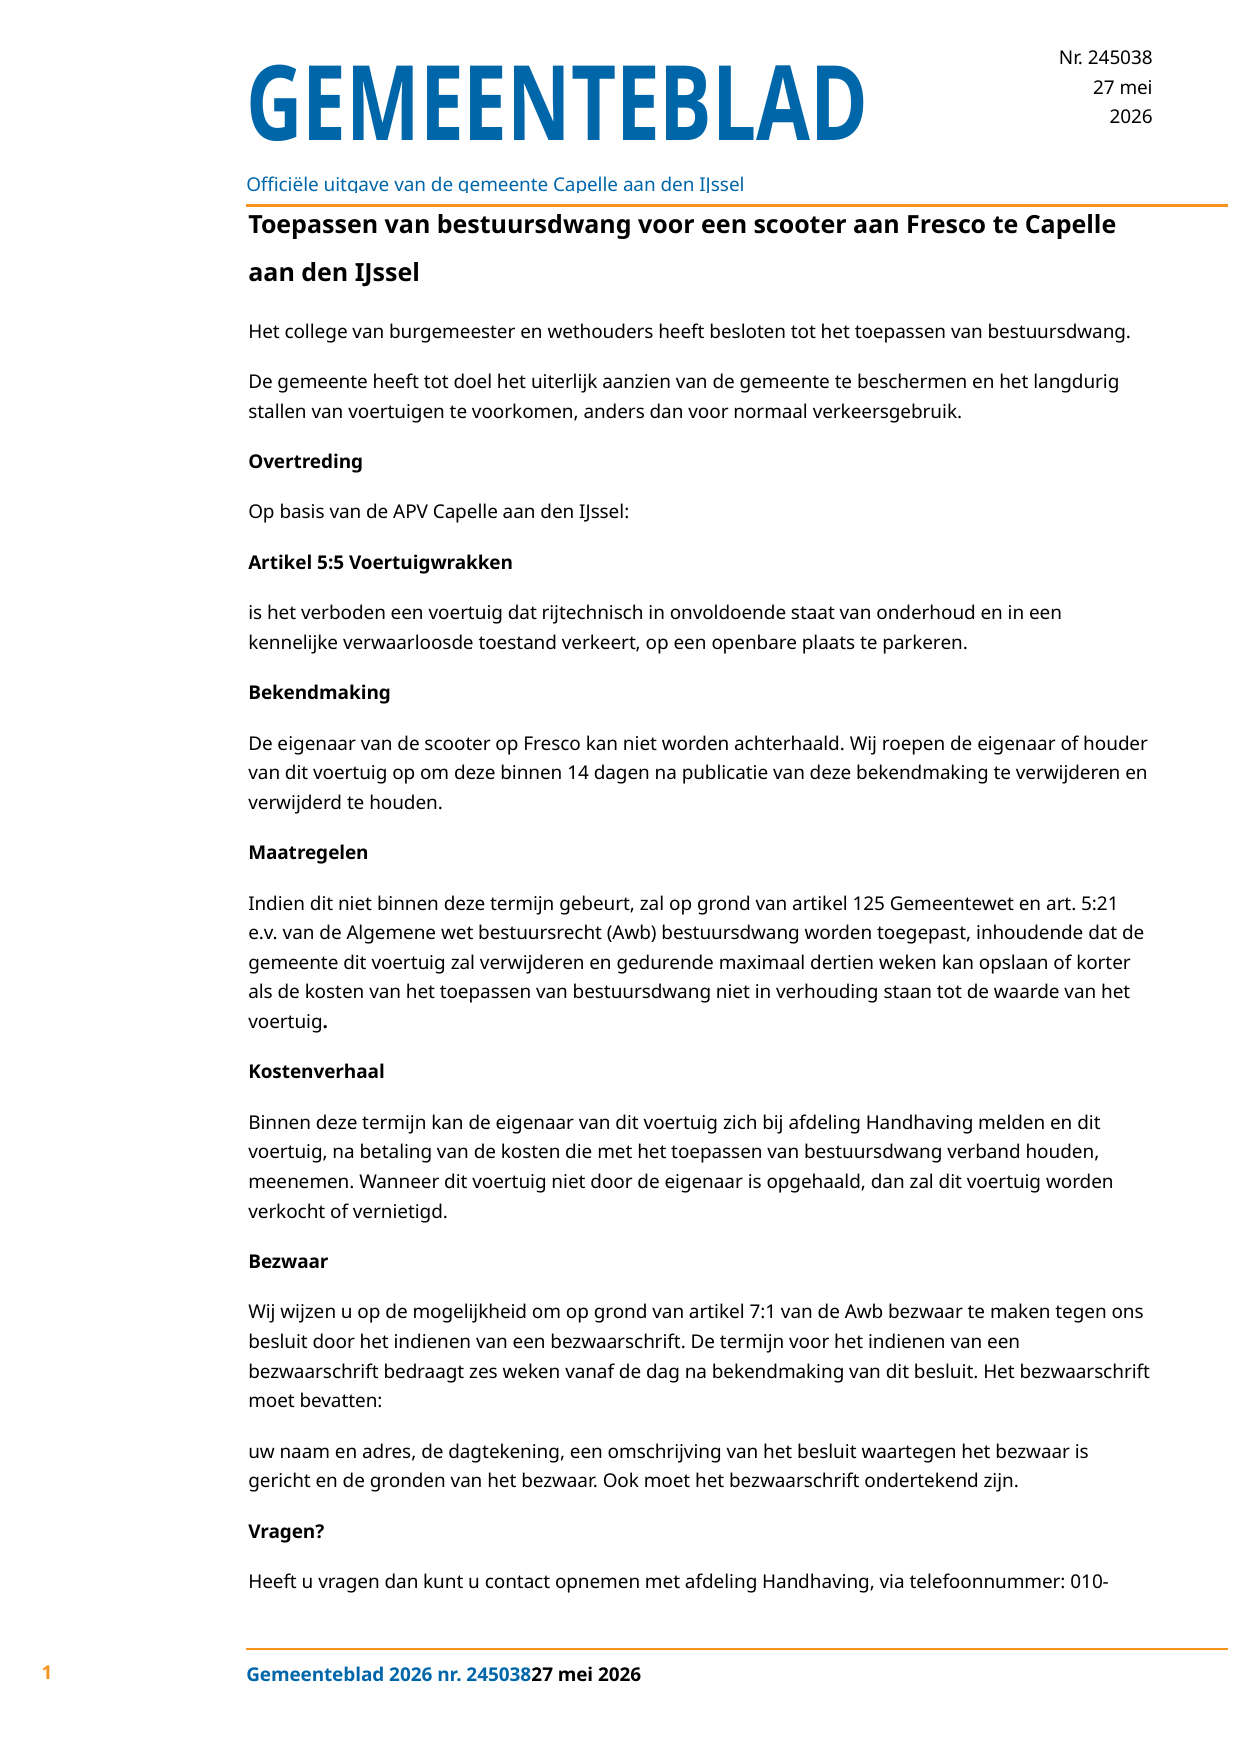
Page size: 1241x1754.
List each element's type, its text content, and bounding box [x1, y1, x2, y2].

text Indien dit niet binnen deze termijn gebeurt, zal op grond van artikel 125 Gemeentewet en art. 5:21 e.v. van de Algemene wet bestuursrecht (Awb) bestuursdwang worden toegepast, inhoudende dat de gemeente dit voertuig zal verwijderen en gedurende maximaal dertien weken kan opslaan of korter als de kosten van het toepassen van bestuursdwang niet in verhouding staan tot de waarde van het voertuig. [248, 890, 1152, 1034]
text Binnen deze termijn kan de eigenaar van dit voertuig zich bij afdeling Handhaving melden en dit voertuig, na betaling van de kosten die met het toepassen van bestuursdwang verband houden, meenemen. Wanneer dit voertuig niet door de eigenaar is opgehaald, dan zal dit voertuig worden verkocht of vernietigd. [248, 1109, 1152, 1224]
text Het college van burgemeester en wethouders heeft besloten tot het toepassen van bestuursdwang. [248, 318, 1152, 344]
picture [41, 47, 231, 172]
text Toepassen van bestuursdwang voor een scooter aan Fresco te Capelle aan den IJssel [248, 207, 1152, 288]
text Artikel 5:5 Voertuigwrakken [248, 549, 1152, 575]
text De eigenaar van de scooter op Fresco kan niet worden achterhaald. Wij roepen de eigenaar of houder van dit voertuig op om deze binnen 14 dagen na publicatie van deze bekendmaking te verwijderen en verwijderd te houden. [248, 730, 1152, 815]
text Kostenverhaal [248, 1059, 1152, 1084]
text Maatregelen [248, 839, 1152, 865]
text Op basis van de APV Capelle aan den IJssel: [248, 499, 1152, 524]
text Wij wijzen u op de mogelijkheid om op grond van artikel 7:1 van de Awb bezwaar te maken tegen ons besluit door het indienen van een bezwaarschrift. De termijn voor het indienen van een bezwaarschrift bedraagt zes weken vanaf de dag na bekendmaking van dit besluit. Het bezwaarschrift moet bevatten: [248, 1299, 1152, 1413]
text Bekendmaking [248, 679, 1152, 705]
text De gemeente heeft tot doel het uiterlijk aanzien van de gemeente te beschermen en het langdurig stallen van voertuigen te voorkomen, anders dan voor normaal verkeersgebruik. [248, 368, 1152, 424]
text Heeft u vragen dan kunt u contact opnemen met afdeling Handhaving, via telefoonnummer: 010- [248, 1568, 1152, 1594]
text Vragen? [248, 1518, 1152, 1544]
text Bezwaar [248, 1248, 1152, 1274]
text is het verboden een voertuig dat rijtechnisch in onvoldoende staat van onderhoud en in een kennelijke verwaarloosde toestand verkeert, op een openbare plaats te parkeren. [248, 599, 1152, 655]
text Overtreding [248, 448, 1152, 474]
text uw naam en adres, de dagtekening, een omschrijving van het besluit waartegen het bezwaar is gericht en de gronden van het bezwaar. Ook moet het bezwaarschrift ondertekend zijn. [248, 1438, 1152, 1493]
